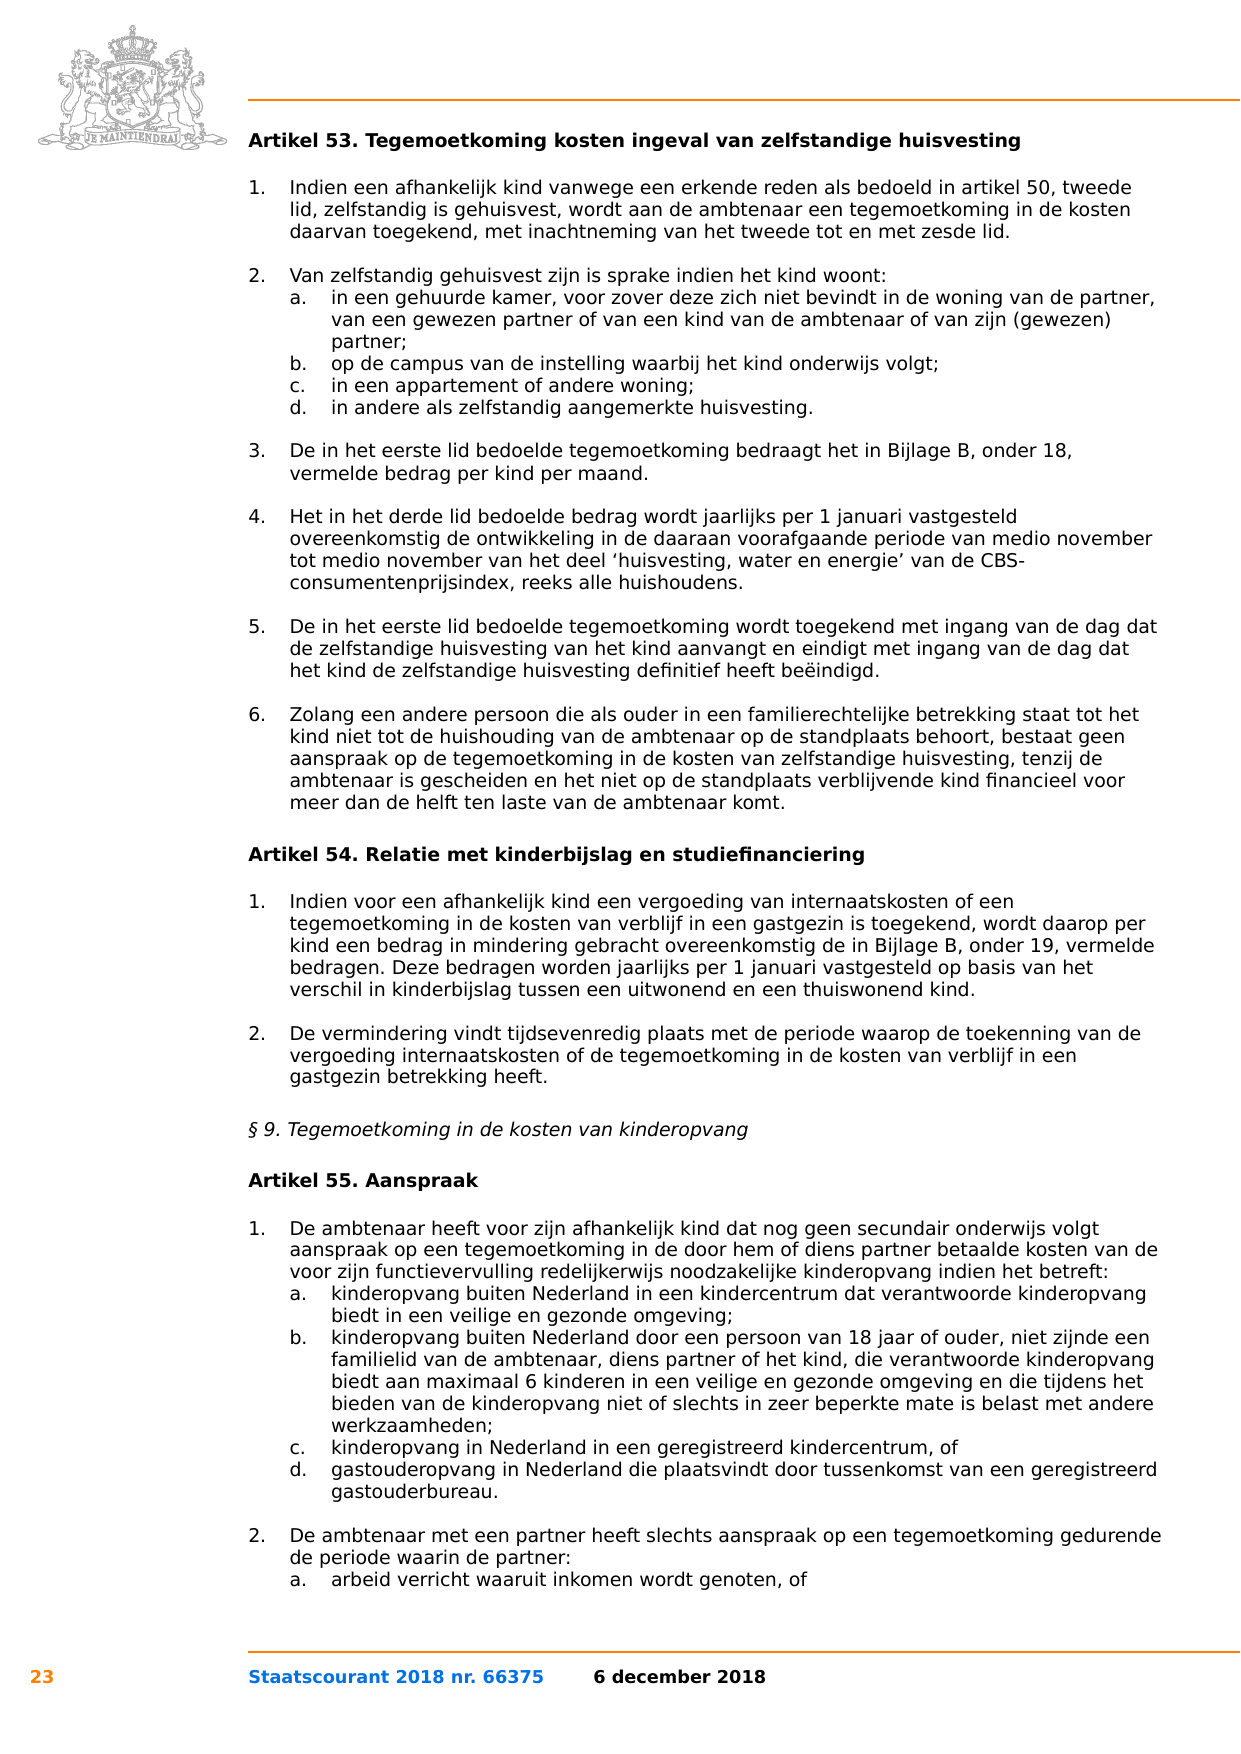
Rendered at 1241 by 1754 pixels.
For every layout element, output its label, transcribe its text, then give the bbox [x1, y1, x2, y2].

text 1. Indien voor een afhankelijk kind een vergoeding van internaatskosten of een tegemoetkoming in de kosten van verblijf in een gastgezin is toegekend, wordt daarop per kind een bedrag in mindering gebracht overeenkomstig de in Bijlage B, onder 19, vermelde bedragen. Deze bedragen worden jaarlijks per 1 januari vastgesteld op basis van het verschil in kinderbijslag tussen een uitwonend en een thuiswonend kind. [248, 891, 1163, 1001]
text a. in een gehuurde kamer, voor zover deze zich niet bevindt in de woning van de partner, van een gewezen partner of van een kind van de ambtenaar of van zijn (gewezen) partner; [289, 287, 1163, 353]
text 5. De in het eerste lid bedoelde tegemoetkoming wordt toegekend met ingang van de dag dat de zelfstandige huisvesting van het kind aanvangt en eindigt met ingang van de dag dat het kind de zelfstandige huisvesting definitief heeft beëindigd. [248, 616, 1163, 682]
text a. kinderopvang buiten Nederland in een kindercentrum dat verantwoorde kinderopvang biedt in een veilige en gezonde omgeving; [289, 1283, 1163, 1327]
text d. gastouderopvang in Nederland die plaatsvindt door tussenkomst van een geregistreerd gastouderbureau. [289, 1459, 1163, 1503]
text 3. De in het eerste lid bedoelde tegemoetkoming bedraagt het in Bijlage B, onder 18, vermelde bedrag per kind per maand. [248, 440, 1163, 484]
text 1. De ambtenaar heeft voor zijn afhankelijk kind dat nog geen secundair onderwijs volgt aanspraak op een tegemoetkoming in de door hem of diens partner betaalde kosten van de voor zijn functievervulling redelijkerwijs noodzakelijke kinderopvang indien het betreft: [248, 1217, 1163, 1283]
text a. arbeid verricht waaruit inkomen wordt genoten, of [289, 1569, 1163, 1591]
text 1. Indien een afhankelijk kind vanwege een erkende reden als bedoeld in artikel 50, tweede lid, zelfstandig is gehuisvest, wordt aan de ambtenaar een tegemoetkoming in de kosten daarvan toegekend, met inachtneming van het tweede tot en met zesde lid. [248, 177, 1163, 243]
subtitle Artikel 54. Relatie met kinderbijslag en studiefinanciering [248, 844, 1163, 866]
text b. kinderopvang buiten Nederland door een persoon van 18 jaar of ouder, niet zijnde een familielid van de ambtenaar, diens partner of het kind, die verantwoorde kinderopvang biedt aan maximaal 6 kinderen in een veilige en gezonde omgeving en die tijdens het bieden van de kinderopvang niet of slechts in zeer beperkte mate is belast met andere werkzaamheden; [289, 1327, 1163, 1437]
text c. kinderopvang in Nederland in een geregistreerd kindercentrum, of [289, 1437, 1163, 1459]
text 2. De vermindering vindt tijdsevenredig plaats met de periode waarop de toekenning van de vergoeding internaatskosten of de tegemoetkoming in de kosten van verblijf in een gastgezin betrekking heeft. [248, 1022, 1163, 1088]
text 4. Het in het derde lid bedoelde bedrag wordt jaarlijks per 1 januari vastgesteld overeenkomstig de ontwikkeling in de daaraan voorafgaande periode van medio november tot medio november van het deel ‘huisvesting, water en energie’ van de CBS-consumentenprijsindex, reeks alle huishoudens. [248, 506, 1163, 594]
text d. in andere als zelfstandig aangemerkte huisvesting. [289, 397, 1163, 418]
text c. in een appartement of andere woning; [289, 374, 1163, 397]
text 2. De ambtenaar met een partner heeft slechts aanspraak op een tegemoetkoming gedurende de periode waarin de partner: [248, 1525, 1163, 1569]
subtitle Artikel 55. Aanspraak [248, 1170, 1163, 1192]
subtitle § 9. Tegemoetkoming in de kosten van kinderopvang [248, 1118, 1163, 1140]
subtitle Artikel 53. Tegemoetkoming kosten ingeval van zelfstandige huisvesting [248, 130, 1163, 152]
picture [38, 25, 227, 150]
text b. op de campus van de instelling waarbij het kind onderwijs volgt; [289, 353, 1163, 374]
text 2. Van zelfstandig gehuisvest zijn is sprake indien het kind woont: [248, 265, 1163, 287]
text 6. Zolang een andere persoon die als ouder in een familierechtelijke betrekking staat tot het kind niet tot de huishouding van de ambtenaar op de standplaats behoort, bestaat geen aanspraak op de tegemoetkoming in de kosten van zelfstandige huisvesting, tenzij de ambtenaar is gescheiden en het niet op de standplaats verblijvende kind financieel voor meer dan de helft ten laste van de ambtenaar komt. [248, 704, 1163, 814]
